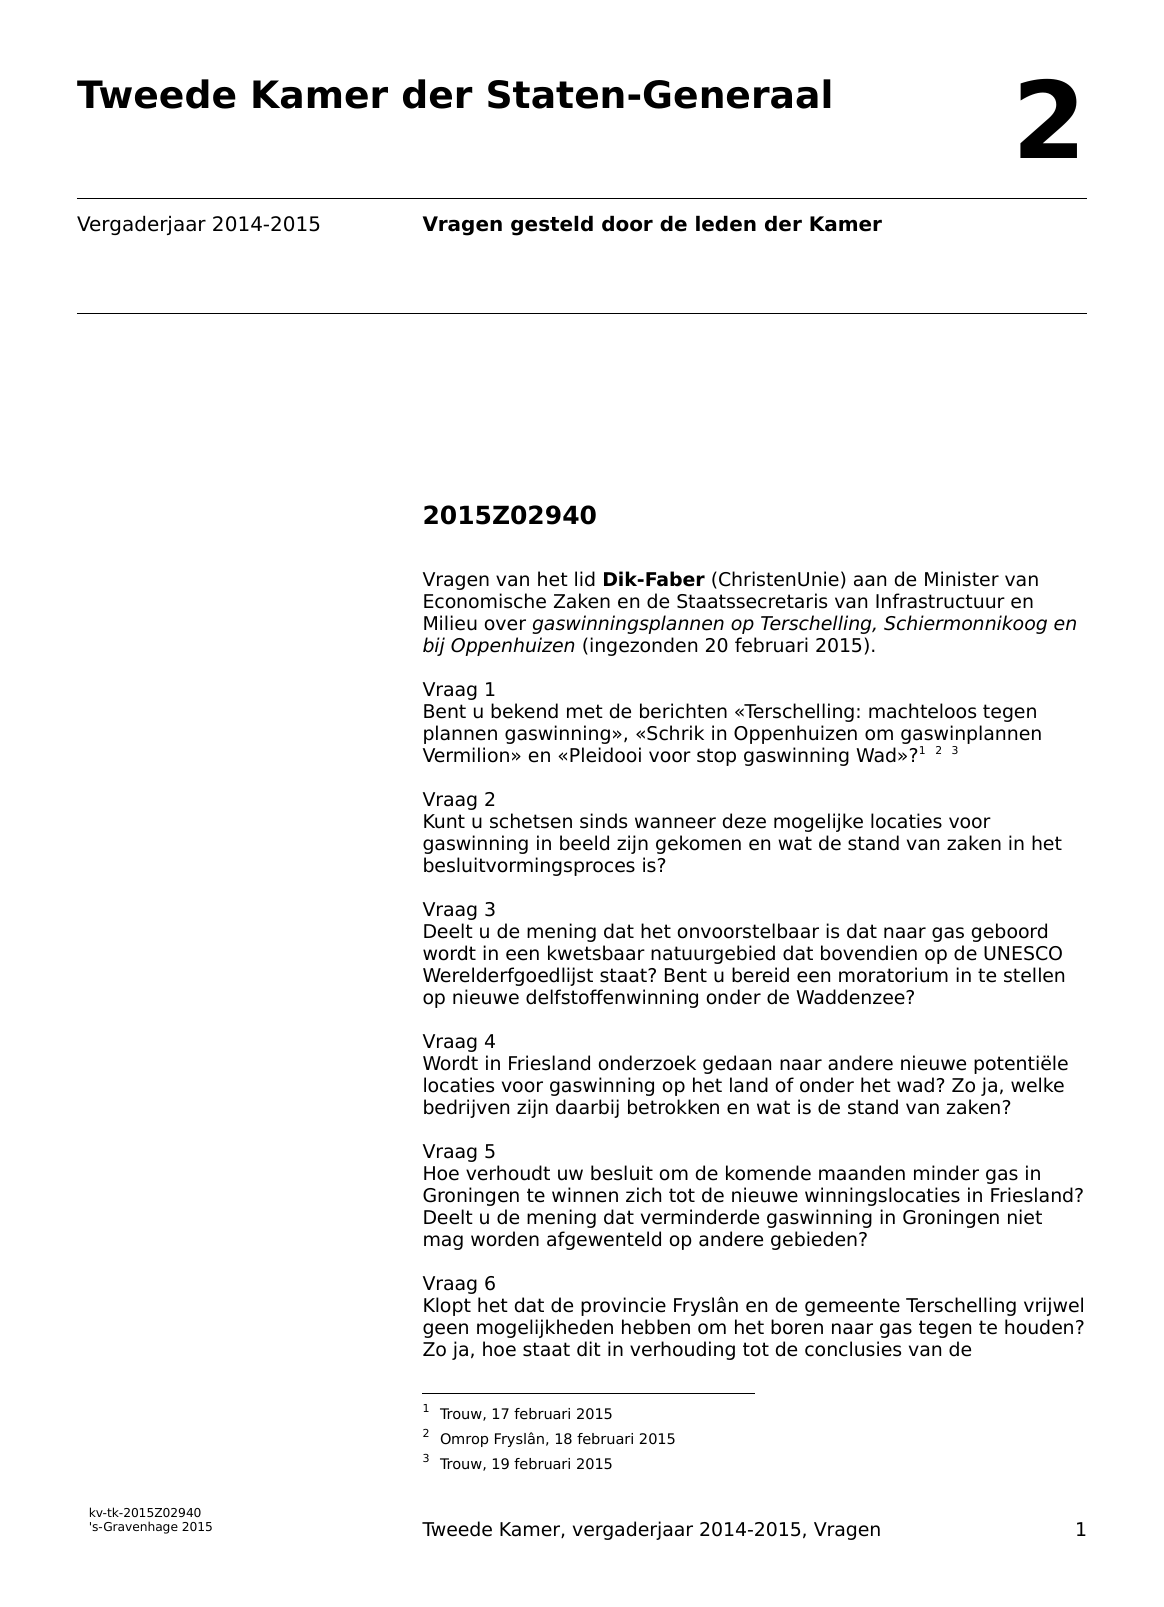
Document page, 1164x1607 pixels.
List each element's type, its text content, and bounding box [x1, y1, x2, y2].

text Trouw, 19 februari 2015 [422, 1452, 1087, 1474]
text Vraag 4 [422, 1031, 1087, 1053]
table_header 2 [886, 59, 1087, 198]
text Vraag 5 [422, 1141, 1087, 1163]
text 2015Z02940 [422, 501, 1087, 531]
text Hoe verhoudt uw besluit om de komende maanden minder gas in Groningen te winnen zich tot de nieuwe winningslocaties in Friesland? Deelt u de mening dat verminderde gaswinning in Groningen niet mag worden afgewenteld op andere gebieden? [422, 1163, 1087, 1251]
text Vragen van het lid Dik-Faber (ChristenUnie) aan de Minister van Economische Zaken en de Staatssecretaris van Infrastructuur en Milieu over gaswinningsplannen op Terschelling, Schiermonnikoog en bij Oppenhuizen (ingezonden 20 februari 2015). [422, 569, 1087, 657]
text Vraag 3 [422, 899, 1087, 921]
text Kunt u schetsen sinds wanneer deze mogelijke locaties voor gaswinning in beeld zijn gekomen en wat de stand van zaken in het besluitvormingsproces is? [422, 811, 1087, 877]
table_header Tweede Kamer der Staten-Generaal [77, 59, 886, 198]
table_cell Vergaderjaar 2014-2015 [77, 199, 422, 313]
text Vraag 2 [422, 789, 1087, 811]
text Omrop Fryslân, 18 februari 2015 [422, 1427, 1087, 1449]
text Vraag 1 [422, 679, 1087, 701]
text kv-tk-2015Z02940 [88, 1506, 323, 1520]
table_cell Vragen gesteld door de leden der Kamer [422, 199, 1087, 313]
text Vraag 6 [422, 1273, 1087, 1295]
text Trouw, 17 februari 2015 [422, 1402, 1087, 1424]
text Wordt in Friesland onderzoek gedaan naar andere nieuwe potentiële locaties voor gaswinning op het land of onder het wad? Zo ja, welke bedrijven zijn daarbij betrokken en wat is de stand van zaken? [422, 1053, 1087, 1119]
text 's-Gravenhage 2015 [88, 1520, 323, 1534]
text Deelt u de mening dat het onvoorstelbaar is dat naar gas geboord wordt in een kwetsbaar natuurgebied dat bovendien op de UNESCO Werelderfgoedlijst staat? Bent u bereid een moratorium in te stellen op nieuwe delfstoffenwinning onder de Waddenzee? [422, 921, 1087, 1009]
text Klopt het dat de provincie Fryslân en de gemeente Terschelling vrijwel geen mogelijkheden hebben om het boren naar gas tegen te houden? Zo ja, hoe staat dit in verhouding tot de conclusies van de [422, 1295, 1087, 1361]
text Bent u bekend met de berichten «Terschelling: machteloos tegen plannen gaswinning», «Schrik in Oppenhuizen om gaswinplannen Vermilion» en «Pleidooi voor stop gaswinning Wad»? [422, 701, 1087, 767]
